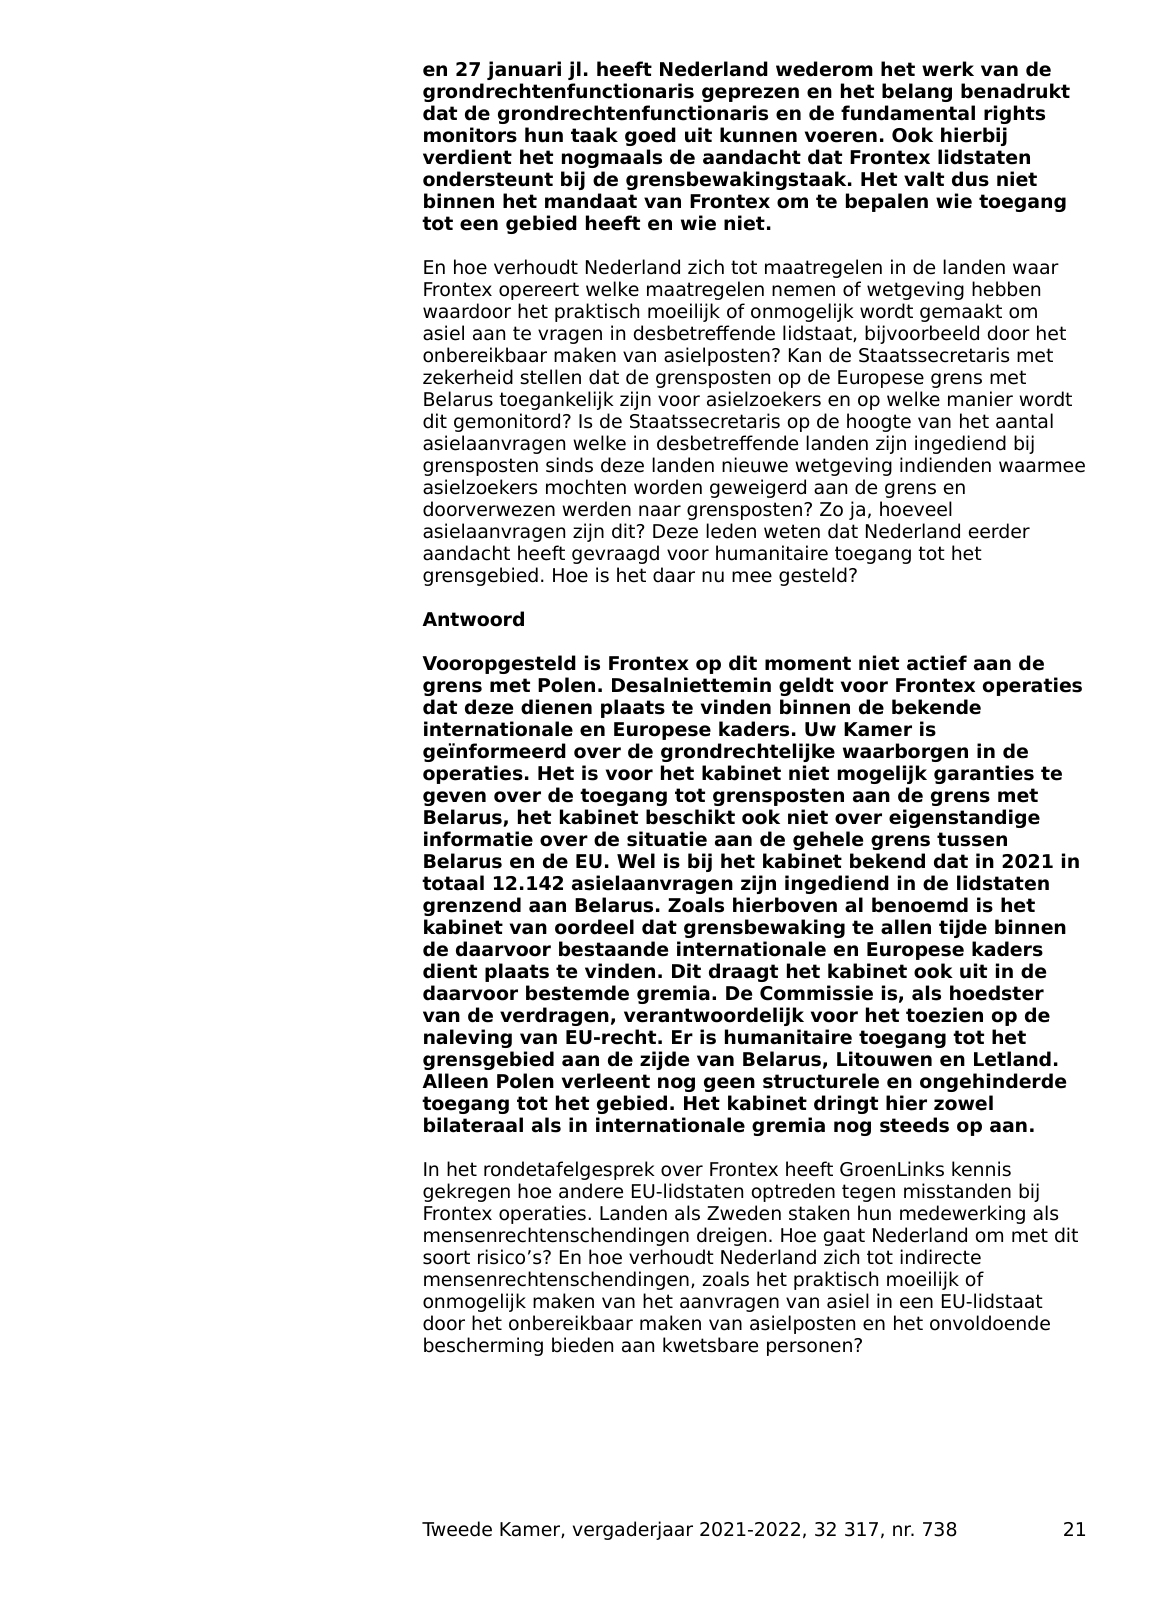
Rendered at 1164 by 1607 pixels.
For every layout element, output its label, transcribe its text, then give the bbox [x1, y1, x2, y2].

subtitle Antwoord [422, 609, 1087, 631]
text en 27 januari jl. heeft Nederland wederom het werk van de grondrechtenfunctionaris geprezen en het belang benadrukt dat de grondrechtenfunctionaris en de fundamental rights monitors hun taak goed uit kunnen voeren. Ook hierbij verdient het nogmaals de aandacht dat Frontex lidstaten ondersteunt bij de grensbewakingstaak. Het valt dus niet binnen het mandaat van Frontex om te bepalen wie toegang tot een gebied heeft en wie niet. [422, 59, 1087, 235]
text En hoe verhoudt Nederland zich tot maatregelen in de landen waar Frontex opereert welke maatregelen nemen of wetgeving hebben waardoor het praktisch moeilijk of onmogelijk wordt gemaakt om asiel aan te vragen in desbetreffende lidstaat, bijvoorbeeld door het onbereikbaar maken van asielposten? Kan de Staatssecretaris met zekerheid stellen dat de grensposten op de Europese grens met Belarus toegankelijk zijn voor asielzoekers en op welke manier wordt dit gemonitord? Is de Staatssecretaris op de hoogte van het aantal asielaanvragen welke in desbetreffende landen zijn ingediend bij grensposten sinds deze landen nieuwe wetgeving indienden waarmee asielzoekers mochten worden geweigerd aan de grens en doorverwezen werden naar grensposten? Zo ja, hoeveel asielaanvragen zijn dit? Deze leden weten dat Nederland eerder aandacht heeft gevraagd voor humanitaire toegang tot het grensgebied. Hoe is het daar nu mee gesteld? [422, 257, 1087, 587]
text In het rondetafelgesprek over Frontex heeft GroenLinks kennis gekregen hoe andere EU-lidstaten optreden tegen misstanden bij Frontex operaties. Landen als Zweden staken hun medewerking als mensenrechtenschendingen dreigen. Hoe gaat Nederland om met dit soort risico’s? En hoe verhoudt Nederland zich tot indirecte mensenrechtenschendingen, zoals het praktisch moeilijk of onmogelijk maken van het aanvragen van asiel in een EU-lidstaat door het onbereikbaar maken van asielposten en het onvoldoende bescherming bieden aan kwetsbare personen? [422, 1159, 1087, 1357]
text Vooropgesteld is Frontex op dit moment niet actief aan de grens met Polen. Desalniettemin geldt voor Frontex operaties dat deze dienen plaats te vinden binnen de bekende internationale en Europese kaders. Uw Kamer is geïnformeerd over de grondrechtelijke waarborgen in de operaties. Het is voor het kabinet niet mogelijk garanties te geven over de toegang tot grensposten aan de grens met Belarus, het kabinet beschikt ook niet over eigenstandige informatie over de situatie aan de gehele grens tussen Belarus en de EU. Wel is bij het kabinet bekend dat in 2021 in totaal 12.142 asielaanvragen zijn ingediend in de lidstaten grenzend aan Belarus. Zoals hierboven al benoemd is het kabinet van oordeel dat grensbewaking te allen tijde binnen de daarvoor bestaande internationale en Europese kaders dient plaats te vinden. Dit draagt het kabinet ook uit in de daarvoor bestemde gremia. De Commissie is, als hoedster van de verdragen, verantwoordelijk voor het toezien op de naleving van EU-recht. Er is humanitaire toegang tot het grensgebied aan de zijde van Belarus, Litouwen en Letland. Alleen Polen verleent nog geen structurele en ongehinderde toegang tot het gebied. Het kabinet dringt hier zowel bilateraal als in internationale gremia nog steeds op aan. [422, 653, 1087, 1137]
